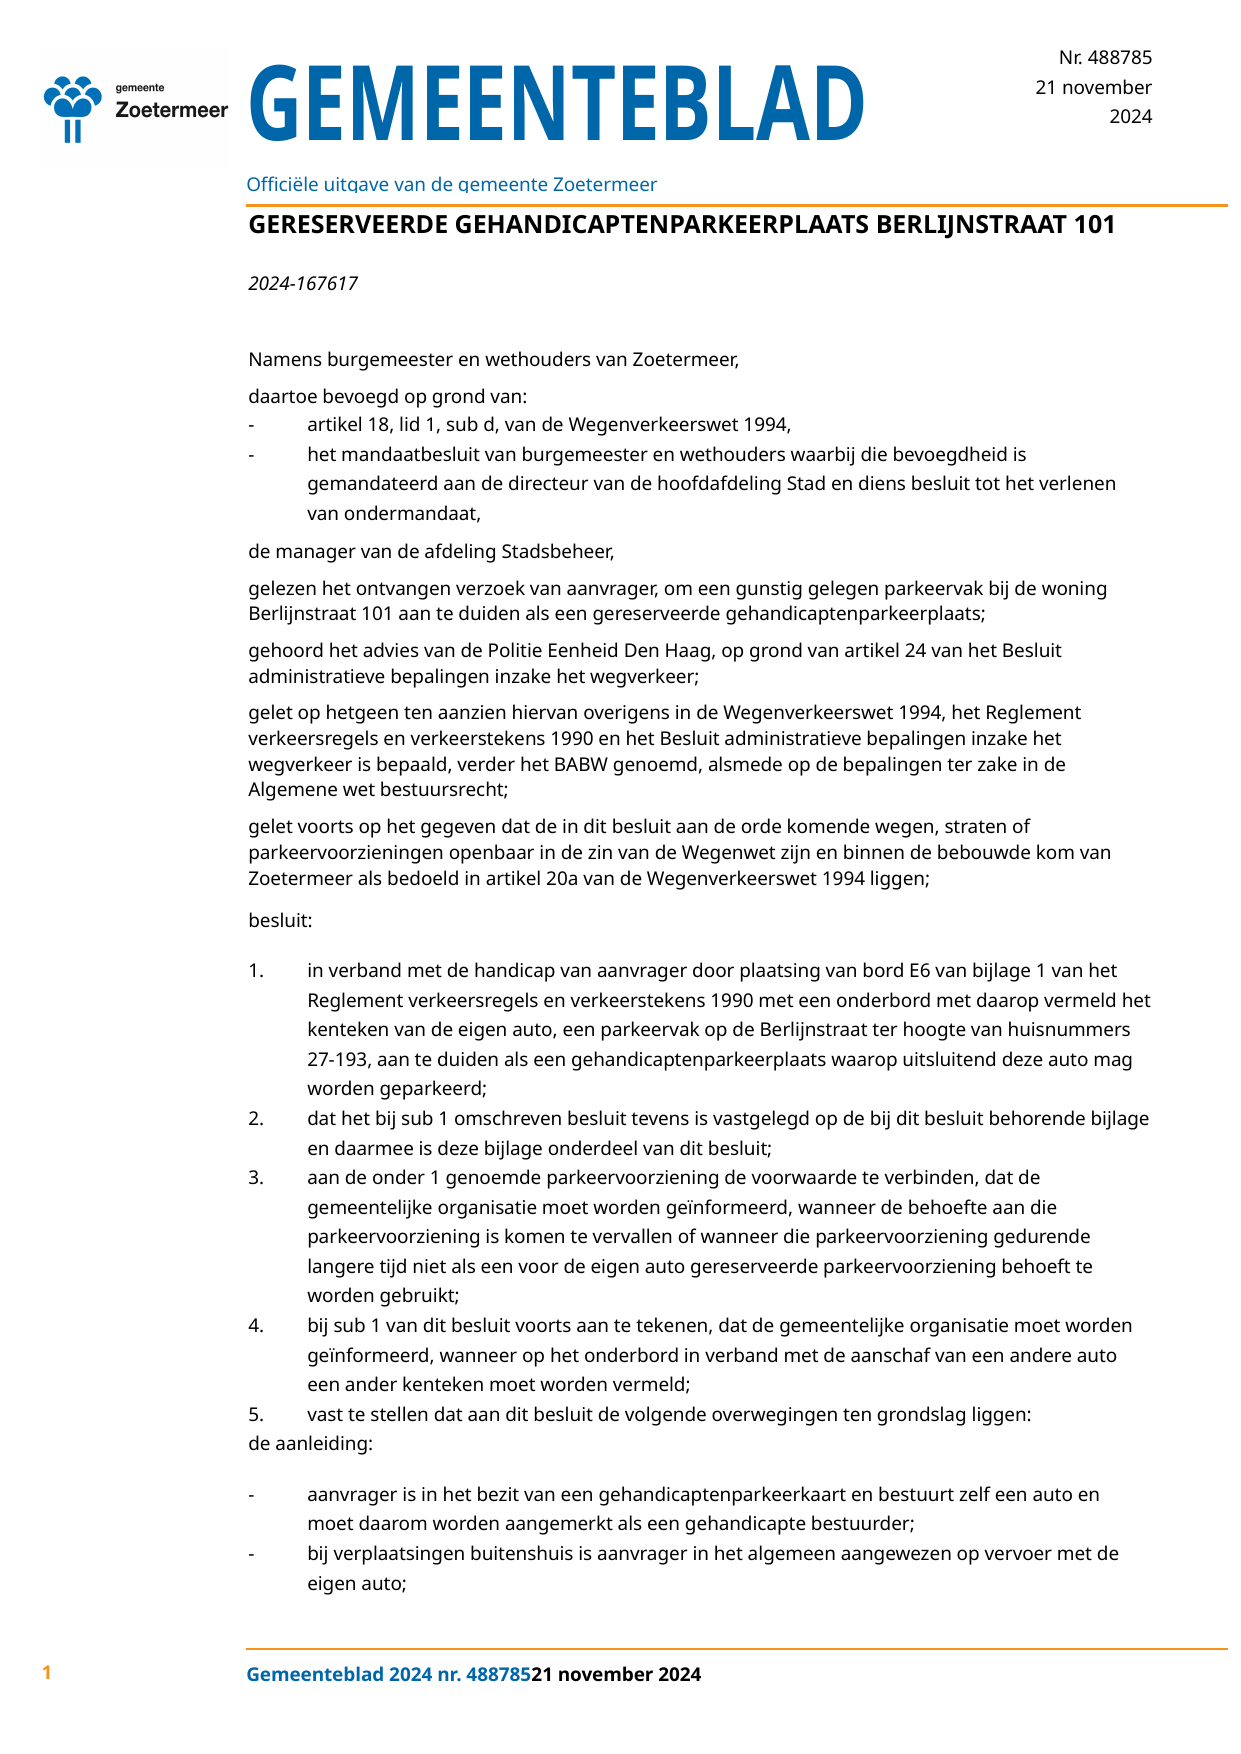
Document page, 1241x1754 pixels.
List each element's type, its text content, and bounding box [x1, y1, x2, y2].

text gelezen het ontvangen verzoek van aanvrager, om een gunstig gelegen parkeervak bij de woning Berlijnstraat 101 aan te duiden als een gereserveerde gehandicaptenparkeerplaats; [248, 575, 1152, 626]
list dat het bij sub 1 omschreven besluit tevens is vastgelegd op de bij dit besluit behorende bijlage en daarmee is deze bijlage onderdeel van dit besluit; [248, 1105, 1152, 1160]
picture [41, 47, 231, 172]
list bij sub 1 van dit besluit voorts aan te tekenen, dat de gemeentelijke organisatie moet worden geïnformeerd, wanneer op het onderbord in verband met de aanschaf van een andere auto een ander kenteken moet worden vermeld; [248, 1312, 1152, 1397]
list in verband met de handicap van aanvrager door plaatsing van bord E6 van bijlage 1 van het Reglement verkeersregels en verkeerstekens 1990 met een onderbord met daarop vermeld het kenteken van de eigen auto, een parkeervak op de Berlijnstraat ter hoogte van huisnummers 27-193, aan te duiden als een gehandicaptenparkeerplaats waarop uitsluitend deze auto mag worden geparkeerd; [248, 957, 1152, 1101]
list artikel 18, lid 1, sub d, van de Wegenverkeerswet 1994, [248, 411, 1152, 437]
text gelet op hetgeen ten aanzien hiervan overigens in de Wegenverkeerswet 1994, het Reglement verkeersregels en verkeerstekens 1990 en het Besluit administratieve bepalingen inzake het wegverkeer is bepaald, verder het BABW genoemd, alsmede op de bepalingen ter zake in de Algemene wet bestuursrecht; [248, 699, 1152, 802]
list bij verplaatsingen buitenshuis is aanvrager in het algemeen aangewezen op vervoer met de eigen auto; [248, 1540, 1152, 1595]
text de aanleiding: [248, 1431, 1152, 1456]
text daartoe bevoegd op grond van: [248, 383, 1152, 409]
text besluit: [248, 907, 1152, 932]
text gelet voorts op het gegeven dat de in dit besluit aan de orde komende wegen, straten of parkeervoorzieningen openbaar in de zin van de Wegenwet zijn en binnen de bebouwde kom van Zoetermeer als bedoeld in artikel 20a van de Wegenverkeerswet 1994 liggen; [248, 813, 1152, 891]
text Namens burgemeester en wethouders van Zoetermeer, [248, 346, 1152, 372]
list aanvrager is in het bezit van een gehandicaptenparkeerkaart en bestuurt zelf een auto en moet daarom worden aangemerkt als een gehandicapte bestuurder; [248, 1481, 1152, 1536]
list het mandaatbesluit van burgemeester en wethouders waarbij die bevoegdheid is gemandateerd aan de directeur van de hoofdafdeling Stad en diens besluit tot het verlenen van ondermandaat, [248, 441, 1152, 526]
text gehoord het advies van de Politie Eenheid Den Haag, op grond van artikel 24 van het Besluit administratieve bepalingen inzake het wegverkeer; [248, 637, 1152, 688]
text 2024-167617 [248, 270, 1152, 296]
list aan de onder 1 genoemde parkeervoorziening de voorwaarde te verbinden, dat de gemeentelijke organisatie moet worden geïnformeerd, wanneer de behoefte aan die parkeervoorziening is komen te vervallen of wanneer die parkeervoorziening gedurende langere tijd niet als een voor de eigen auto gereserveerde parkeervoorziening behoeft te worden gebruikt; [248, 1164, 1152, 1308]
text GERESERVEERDE GEHANDICAPTENPARKEERPLAATS BERLIJNSTRAAT 101 [248, 207, 1152, 241]
list vast te stellen dat aan dit besluit de volgende overwegingen ten grondslag liggen: [248, 1401, 1152, 1427]
text de manager van de afdeling Stadsbeheer, [248, 538, 1152, 564]
